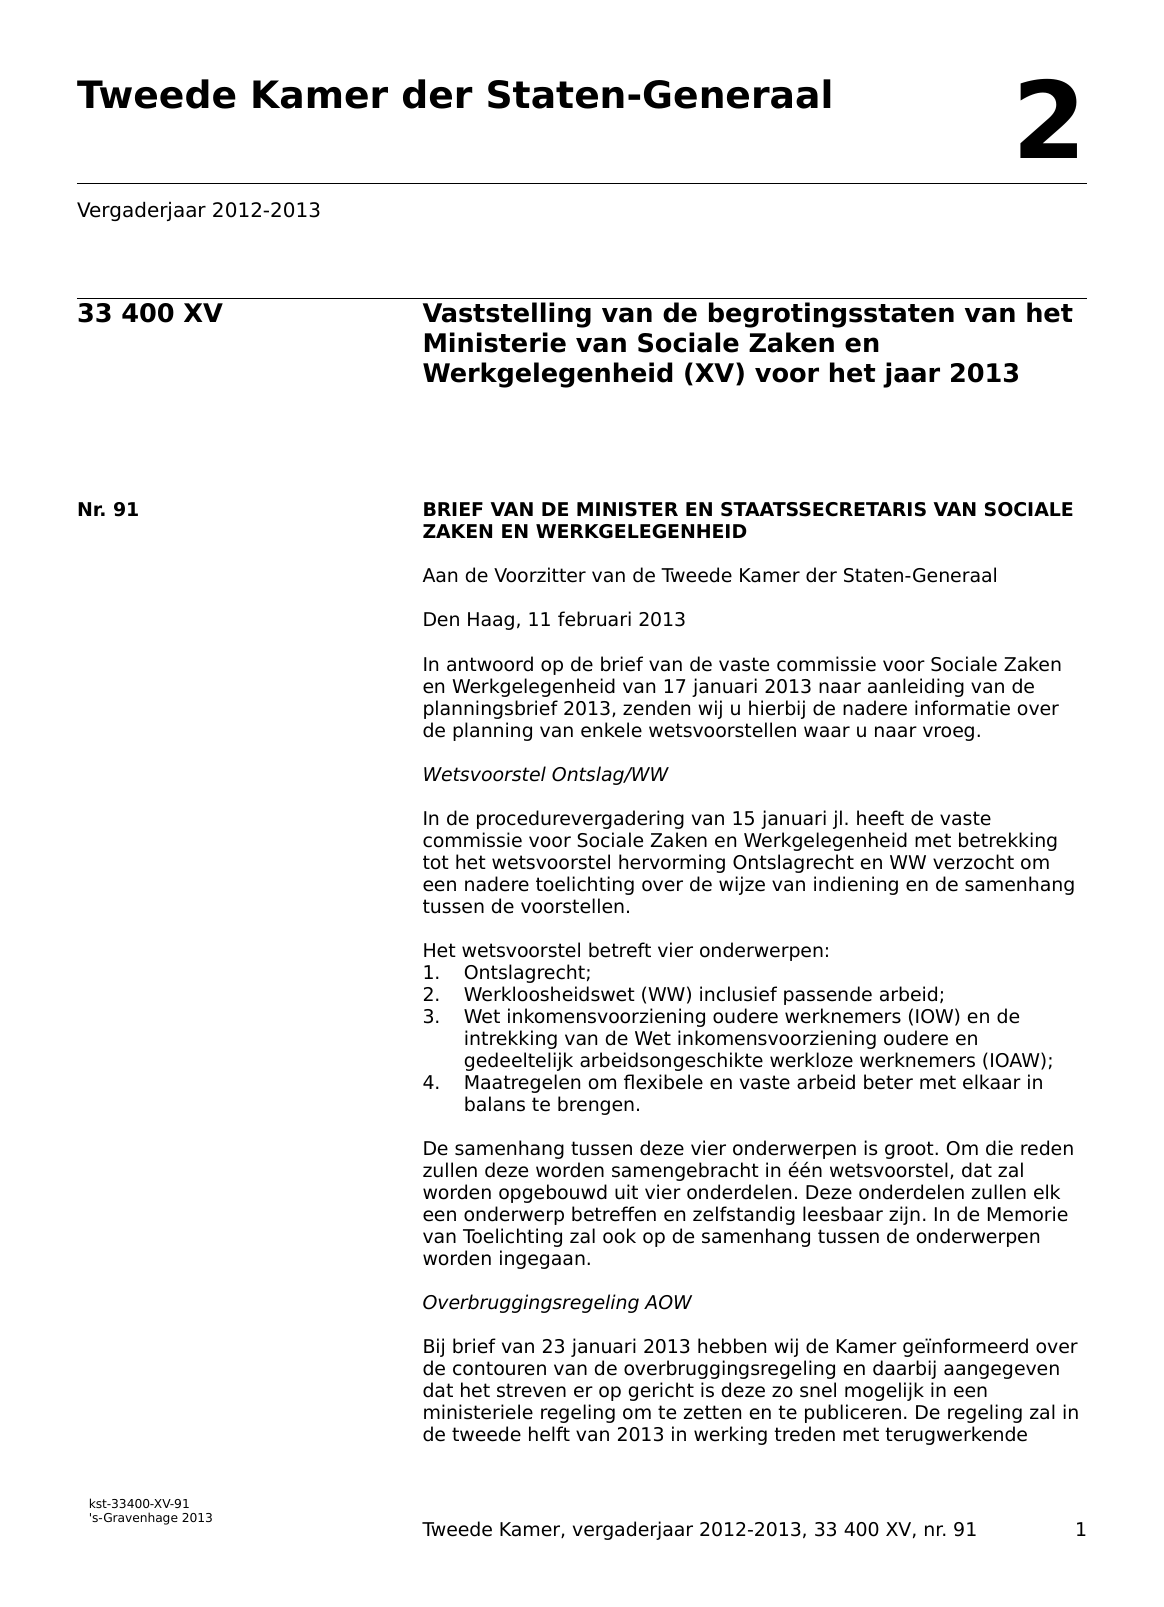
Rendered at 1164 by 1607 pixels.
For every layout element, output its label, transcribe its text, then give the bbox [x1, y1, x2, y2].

subtitle Wetsvoorstel Ontslag/WW [422, 764, 1087, 786]
text Den Haag, 11 februari 2013 [422, 609, 1087, 631]
text Aan de Voorzitter van de Tweede Kamer der Staten-Generaal [422, 565, 1087, 587]
text In de procedurevergadering van 15 januari jl. heeft de vaste commissie voor Sociale Zaken en Werkgelegenheid met betrekking tot het wetsvoorstel hervorming Ontslagrecht en WW verzocht om een nadere toelichting over de wijze van indiening en de samenhang tussen de voorstellen. [422, 808, 1087, 918]
table_header Tweede Kamer der Staten-Generaal [77, 59, 886, 183]
subtitle 33 400 XV Vaststelling van de begrotingsstaten van het Ministerie van Sociale Zaken en Werkgelegenheid (XV) voor het jaar 2013 [77, 299, 1087, 388]
subtitle Nr. 91 BRIEF VAN DE MINISTER EN STAATSSECRETARIS VAN SOCIALE ZAKEN EN WERKGELEGENHEID [77, 499, 1087, 543]
text 4. Maatregelen om flexibele en vaste arbeid beter met elkaar in balans te brengen. [422, 1072, 1087, 1116]
text Het wetsvoorstel betreft vier onderwerpen: [422, 940, 1087, 962]
subtitle Overbruggingsregeling AOW [422, 1292, 1087, 1314]
text In antwoord op de brief van de vaste commissie voor Sociale Zaken en Werkgelegenheid van 17 januari 2013 naar aanleiding van de planningsbrief 2013, zenden wij u hierbij de nadere informatie over de planning van enkele wetsvoorstellen waar u naar vroeg. [422, 653, 1087, 741]
table_header 2 [886, 59, 1087, 183]
text kst-33400-XV-91 [88, 1497, 323, 1511]
text 3. Wet inkomensvoorziening oudere werknemers (IOW) en de intrekking van de Wet inkomensvoorziening oudere en gedeeltelijk arbeidsongeschikte werkloze werknemers (IOAW); [422, 1006, 1087, 1072]
table_cell Vergaderjaar 2012-2013 [77, 184, 1087, 298]
text 2. Werkloosheidswet (WW) inclusief passende arbeid; [422, 984, 1087, 1006]
text 's-Gravenhage 2013 [88, 1511, 323, 1525]
text 1. Ontslagrecht; [422, 962, 1087, 984]
text De samenhang tussen deze vier onderwerpen is groot. Om die reden zullen deze worden samengebracht in één wetsvoorstel, dat zal worden opgebouwd uit vier onderdelen. Deze onderdelen zullen elk een onderwerp betreffen en zelfstandig leesbaar zijn. In de Memorie van Toelichting zal ook op de samenhang tussen de onderwerpen worden ingegaan. [422, 1138, 1087, 1270]
text Bij brief van 23 januari 2013 hebben wij de Kamer geïnformeerd over de contouren van de overbruggingsregeling en daarbij aangegeven dat het streven er op gericht is deze zo snel mogelijk in een ministeriele regeling om te zetten en te publiceren. De regeling zal in de tweede helft van 2013 in werking treden met terugwerkende [422, 1336, 1087, 1446]
